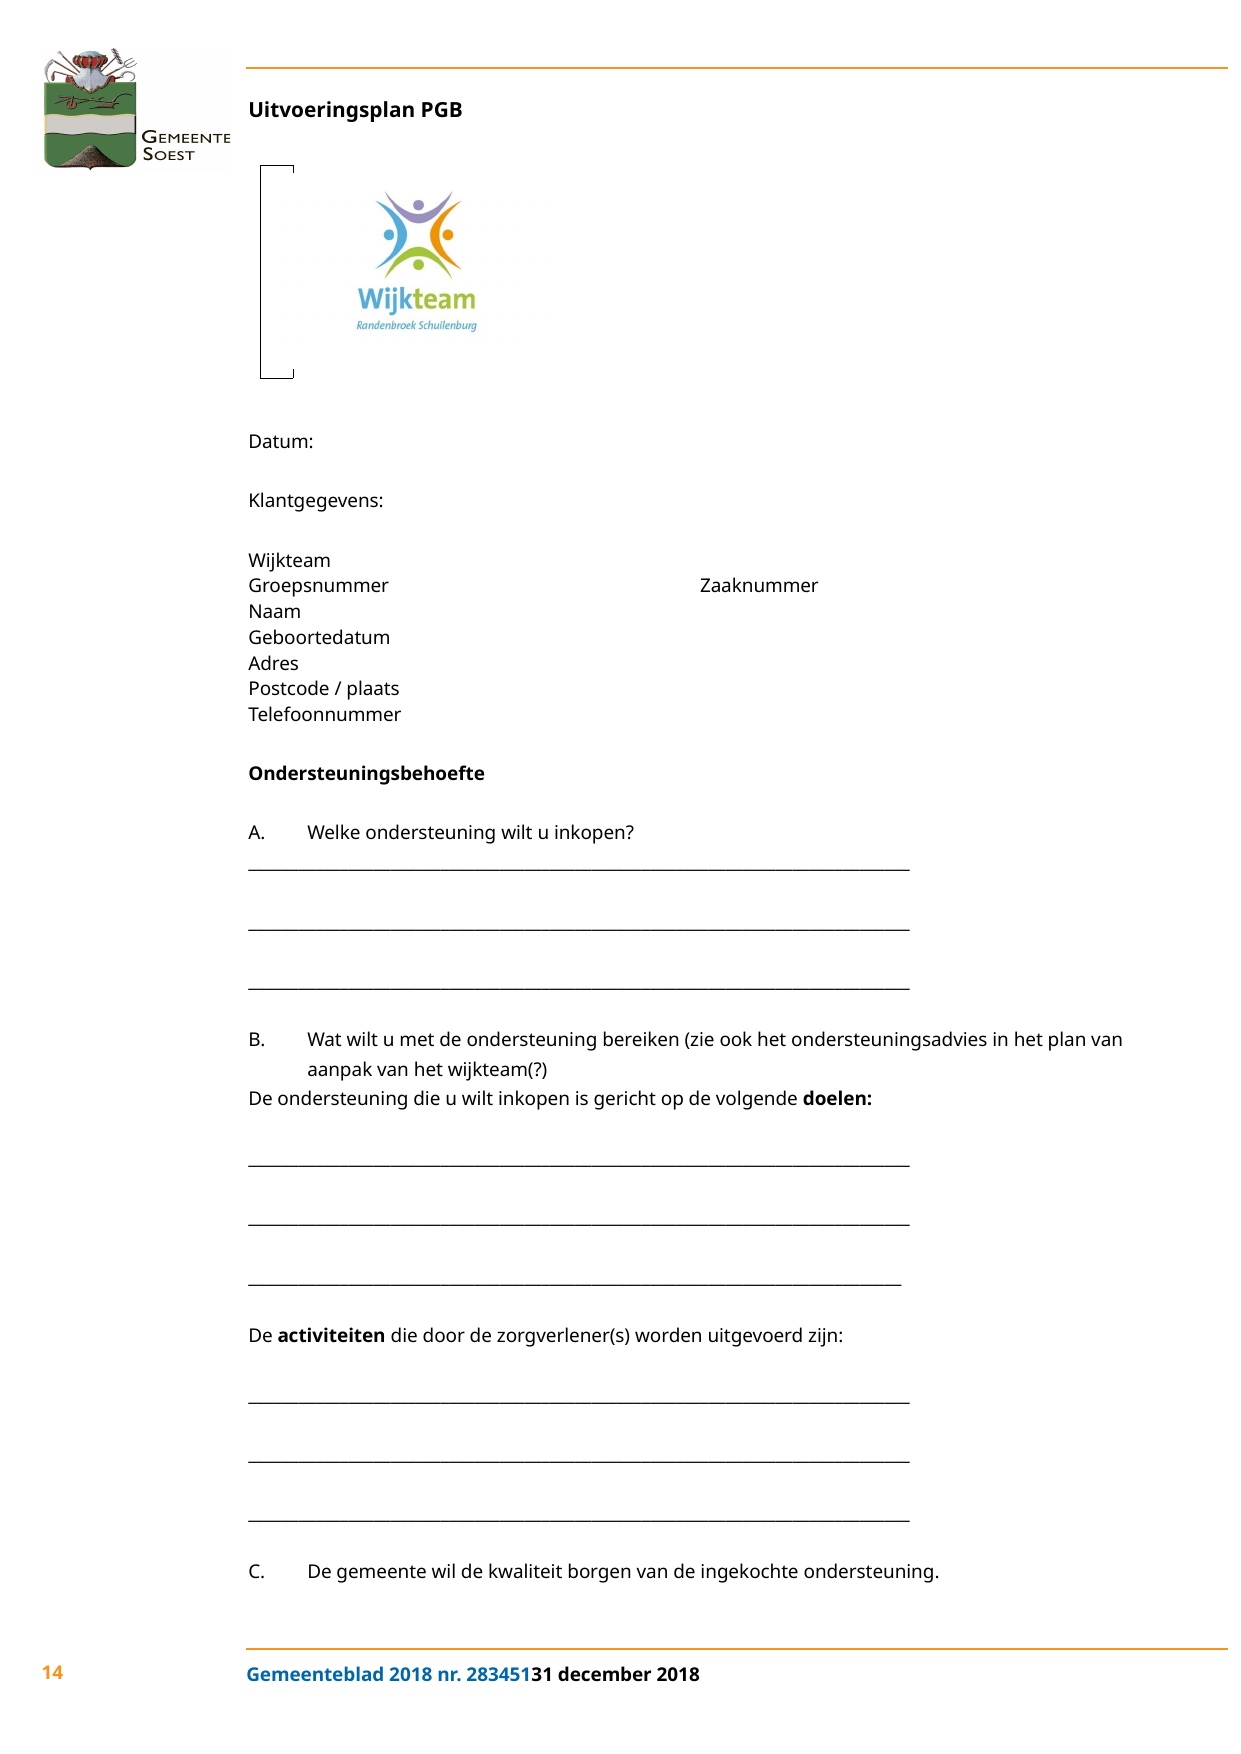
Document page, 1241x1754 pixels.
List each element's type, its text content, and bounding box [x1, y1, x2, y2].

text _______________________________________________________________________________ [248, 1499, 1152, 1525]
table_cell Naam [248, 599, 474, 624]
list Wat wilt u met de ondersteuning bereiken (zie ook het ondersteuningsadvies in het plan van aanpak van het wijkteam(?) [248, 1026, 1152, 1081]
table_header Wijkteam [248, 547, 474, 573]
table_cell Telefoonnummer [248, 701, 474, 727]
text _______________________________________________________________________________ [248, 1440, 1152, 1466]
text Ondersteuningsbehoefte [248, 760, 1152, 786]
text ______________________________________________________________________________ [248, 1263, 1152, 1288]
text _______________________________________________________________________________ [248, 967, 1152, 993]
table_cell [474, 573, 700, 598]
table_cell [926, 573, 1152, 598]
picture [41, 47, 231, 172]
table_cell [474, 599, 1152, 624]
text Uitvoeringsplan PGB [248, 95, 1152, 123]
table_cell [474, 676, 1152, 701]
table_cell Zaaknummer [700, 573, 926, 598]
text _______________________________________________________________________________ [248, 1144, 1152, 1170]
table_cell [474, 701, 1152, 727]
text Datum: [248, 428, 1152, 454]
text _______________________________________________________________________________ [248, 908, 1152, 933]
table_cell Geboortedatum [248, 624, 474, 650]
text _______________________________________________________________________________ [248, 1204, 1152, 1229]
list Welke ondersteuning wilt u inkopen? [248, 819, 1152, 845]
table_cell [474, 624, 1152, 650]
table_cell [474, 650, 1152, 676]
list De gemeente wil de kwaliteit borgen van de ingekochte ondersteuning. [248, 1559, 1152, 1584]
text _______________________________________________________________________________ [248, 849, 1152, 874]
picture [268, 173, 565, 369]
table_cell Postcode / plaats [248, 676, 474, 701]
text _______________________________________________________________________________ [248, 1381, 1152, 1407]
table_cell Adres [248, 650, 474, 676]
text Klantgegevens: [248, 488, 1152, 513]
table_cell Groepsnummer [248, 573, 474, 598]
table_header [474, 547, 1152, 573]
text De ondersteuning die u wilt inkopen is gericht op de volgende doelen: [248, 1085, 1152, 1111]
text De activiteiten die door de zorgverlener(s) worden uitgevoerd zijn: [248, 1322, 1152, 1348]
